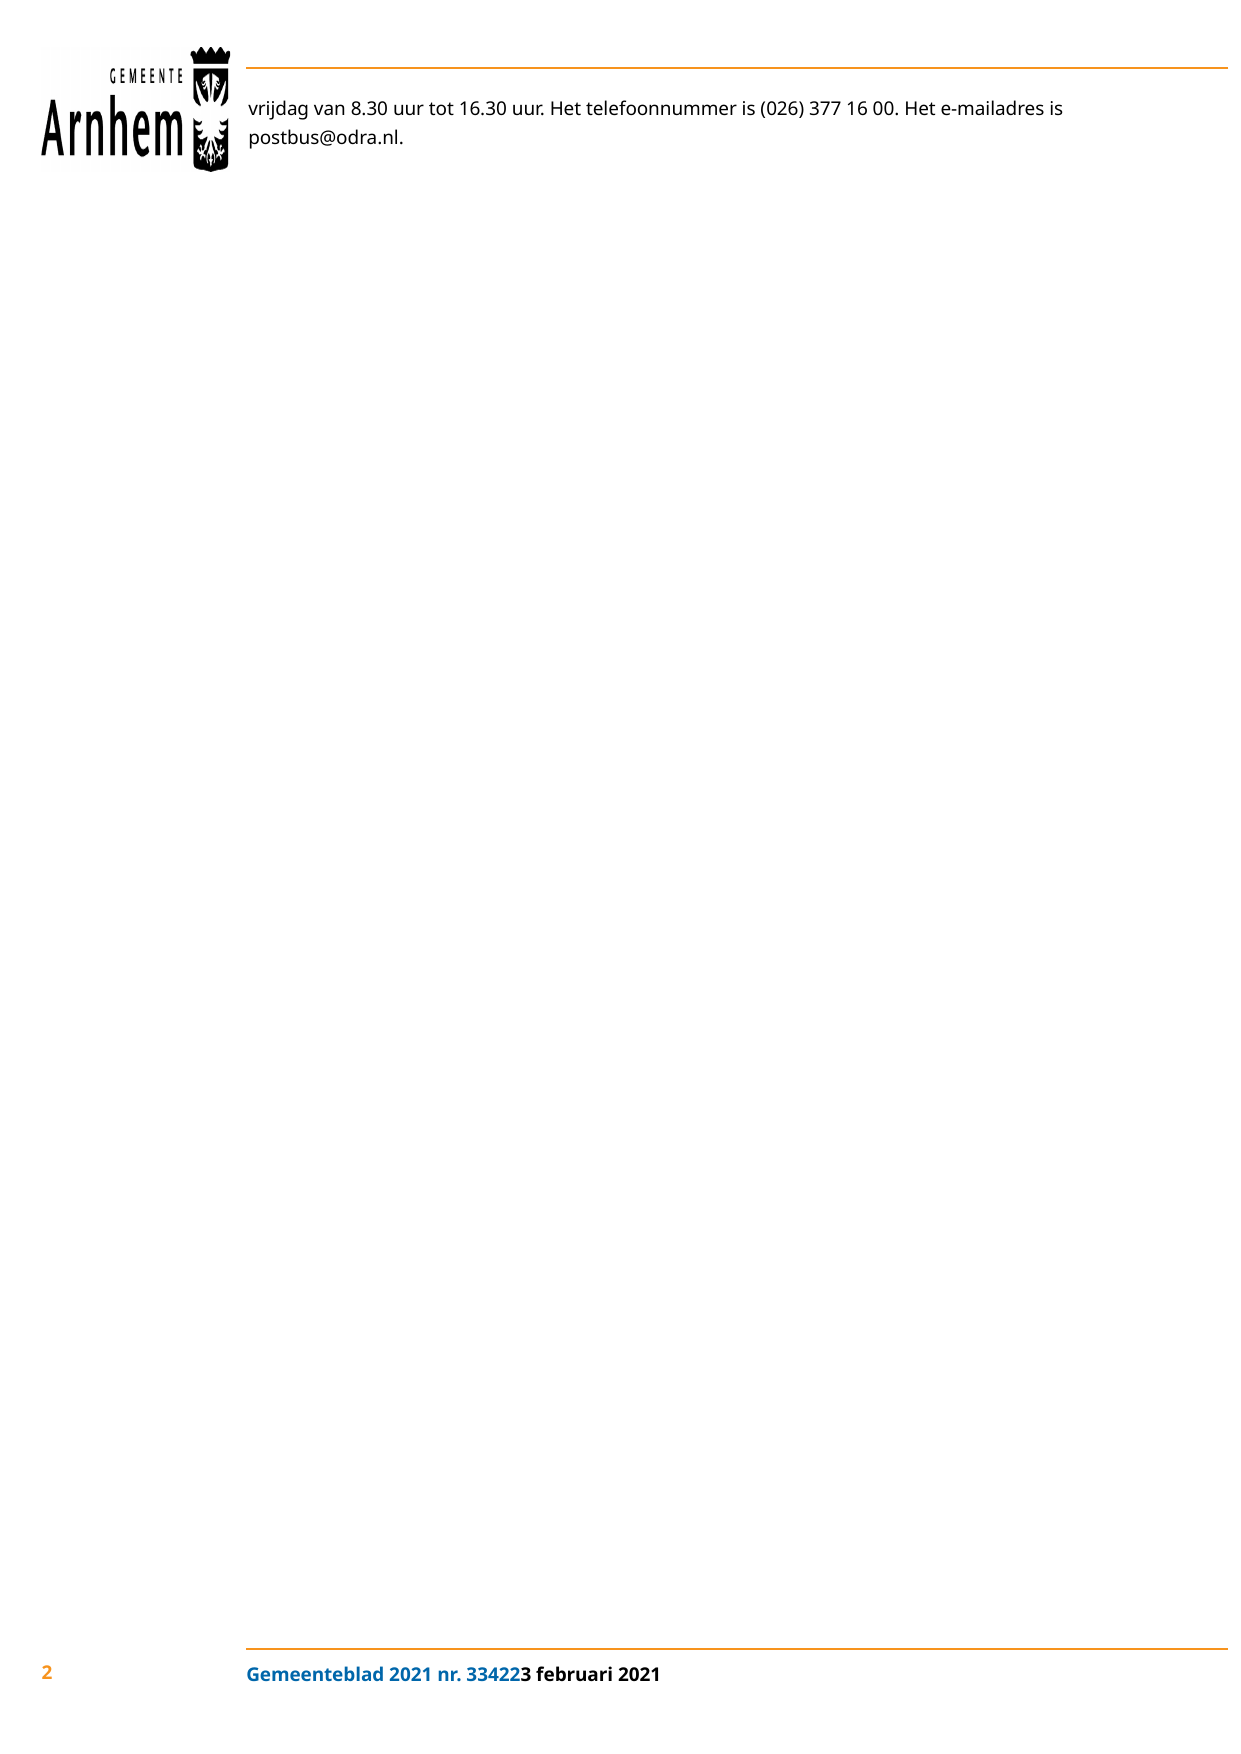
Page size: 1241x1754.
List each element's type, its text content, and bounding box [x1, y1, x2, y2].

picture [41, 47, 231, 172]
text vrijdag van 8.30 uur tot 16.30 uur. Het telefoonnummer is (026) 377 16 00. Het e-mailadres is postbus@odra.nl. [248, 95, 1152, 150]
